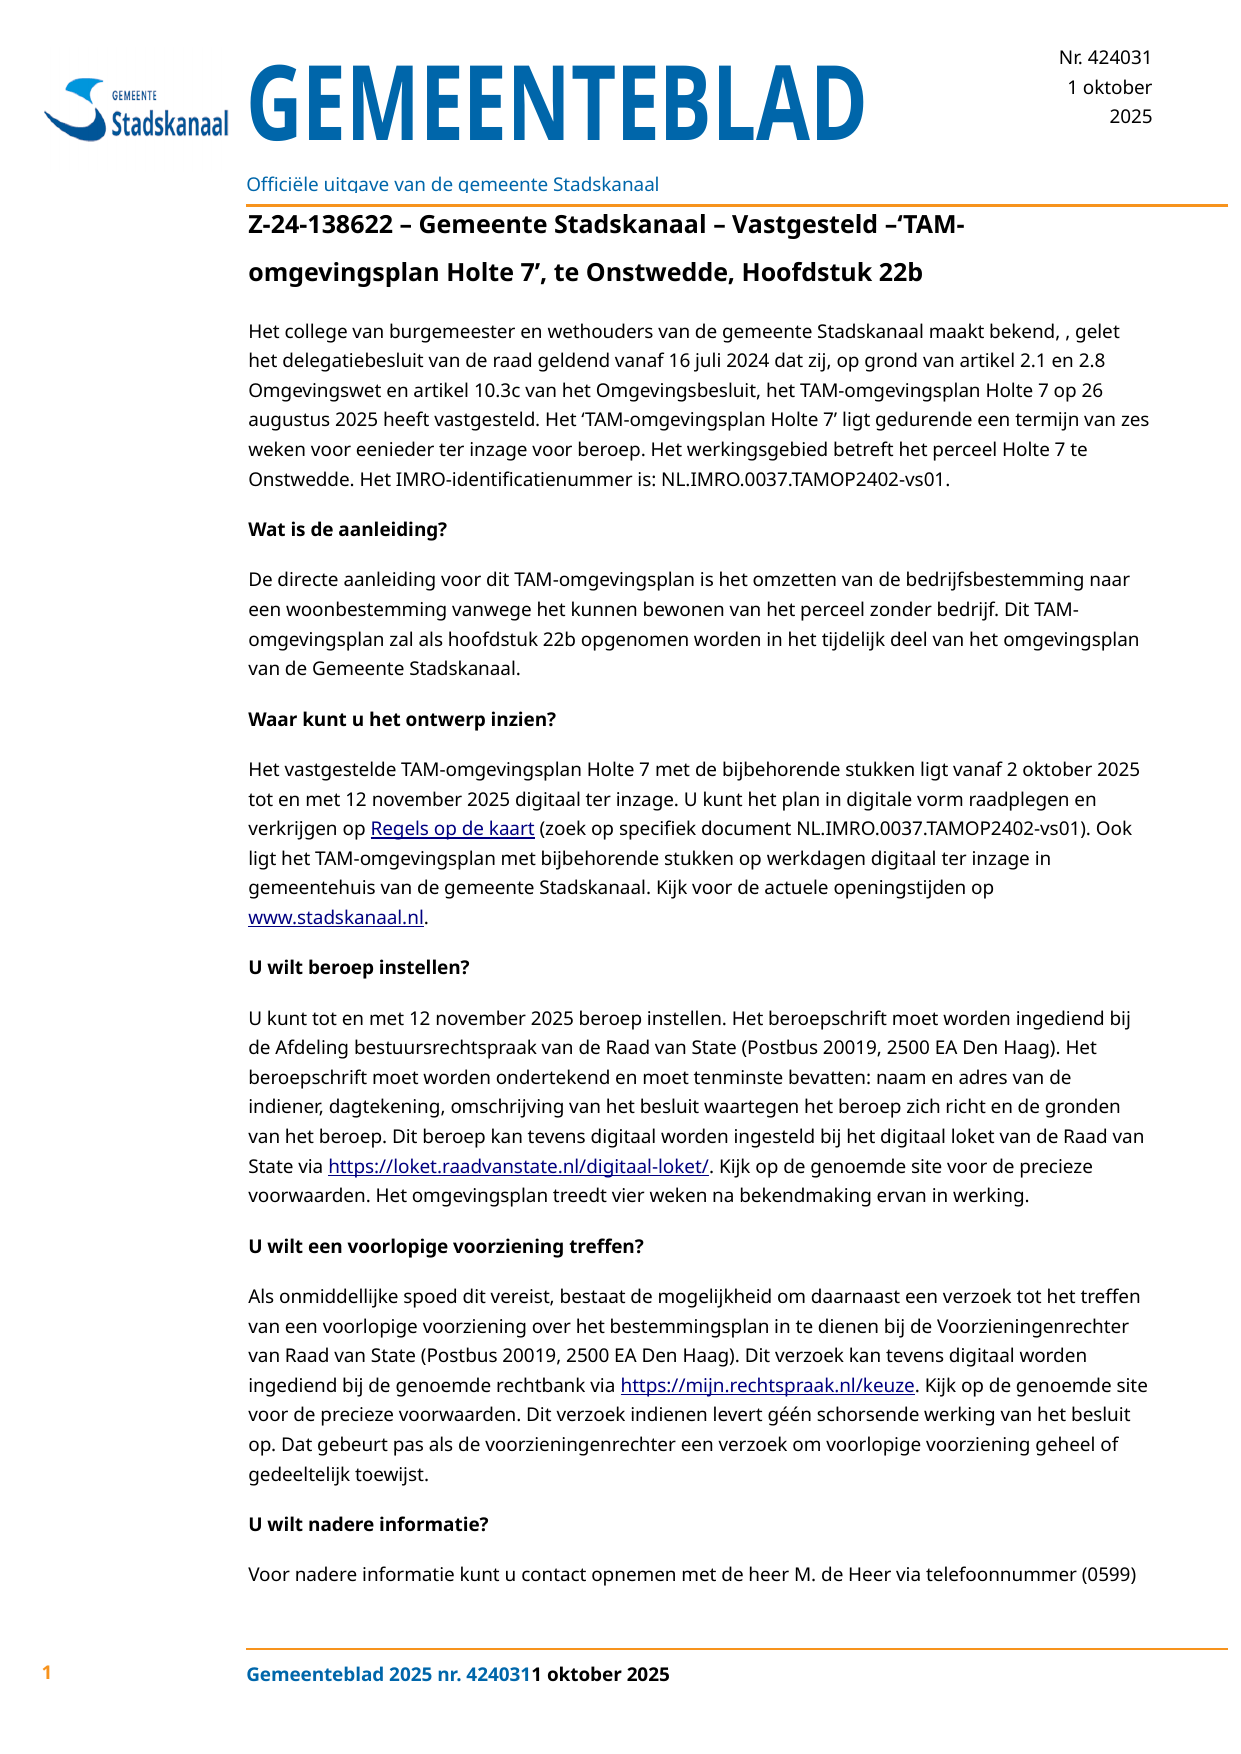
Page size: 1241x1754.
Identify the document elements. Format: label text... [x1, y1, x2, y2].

text Voor nadere informatie kunt u contact opnemen met de heer M. de Heer via telefoonnummer (0599) [248, 1562, 1152, 1587]
text Z-24-138622 – Gemeente Stadskanaal – Vastgesteld –‘TAM-omgevingsplan Holte 7’, te Onstwedde, Hoofdstuk 22b [248, 207, 1152, 288]
picture [41, 47, 231, 172]
text De directe aanleiding voor dit TAM-omgevingsplan is het omzetten van de bedrijfsbestemming naar een woonbestemming vanwege het kunnen bewonen van het perceel zonder bedrijf. Dit TAM-omgevingsplan zal als hoofdstuk 22b opgenomen worden in het tijdelijk deel van het omgevingsplan van de Gemeente Stadskanaal. [248, 567, 1152, 681]
text U kunt tot en met 12 november 2025 beroep instellen. Het beroepschrift moet worden ingediend bij de Afdeling bestuursrechtspraak van de Raad van State (Postbus 20019, 2500 EA Den Haag). Het beroepschrift moet worden ondertekend en moet tenminste bevatten: naam en adres van de indiener, dagtekening, omschrijving van het besluit waartegen het beroep zich richt en de gronden van het beroep. Dit beroep kan tevens digitaal worden ingesteld bij het digitaal loket van de Raad van State via https://loket.raadvanstate.nl/digitaal-loket/. Kijk op de genoemde site voor de precieze voorwaarden. Het omgevingsplan treedt vier weken na bekendmaking ervan in werking. [248, 1005, 1152, 1208]
text Het vastgestelde TAM-omgevingsplan Holte 7 met de bijbehorende stukken ligt vanaf 2 oktober 2025 tot en met 12 november 2025 digitaal ter inzage. U kunt het plan in digitale vorm raadplegen en verkrijgen op Regels op de kaart (zoek op specifiek document NL.IMRO.0037.TAMOP2402-vs01). Ook ligt het TAM-omgevingsplan met bijbehorende stukken op werkdagen digitaal ter inzage in gemeentehuis van de gemeente Stadskanaal. Kijk voor de actuele openingstijden op www.stadskanaal.nl. [248, 756, 1152, 930]
text Waar kunt u het ontwerp inzien? [248, 706, 1152, 732]
text Het college van burgemeester en wethouders van de gemeente Stadskanaal maakt bekend, , gelet het delegatiebesluit van de raad geldend vanaf 16 juli 2024 dat zij, op grond van artikel 2.1 en 2.8 Omgevingswet en artikel 10.3c van het Omgevingsbesluit, het TAM-omgevingsplan Holte 7 op 26 augustus 2025 heeft vastgesteld. Het ‘TAM-omgevingsplan Holte 7’ ligt gedurende een termijn van zes weken voor eenieder ter inzage voor beroep. Het werkingsgebied betreft het perceel Holte 7 te Onstwedde. Het IMRO-identificatienummer is: NL.IMRO.0037.TAMOP2402-vs01. [248, 318, 1152, 492]
text Als onmiddellijke spoed dit vereist, bestaat de mogelijkheid om daarnaast een verzoek tot het treffen van een voorlopige voorziening over het bestemmingsplan in te dienen bij de Voorzieningenrechter van Raad van State (Postbus 20019, 2500 EA Den Haag). Dit verzoek kan tevens digitaal worden ingediend bij de genoemde rechtbank via https://mijn.rechtspraak.nl/keuze. Kijk op de genoemde site voor de precieze voorwaarden. Dit verzoek indienen levert géén schorsende werking van het besluit op. Dat gebeurt pas als de voorzieningenrechter een verzoek om voorlopige voorziening geheel of gedeeltelijk toewijst. [248, 1283, 1152, 1487]
text U wilt een voorlopige voorziening treffen? [248, 1233, 1152, 1259]
text U wilt nadere informatie? [248, 1511, 1152, 1537]
text Wat is de aanleiding? [248, 516, 1152, 542]
text U wilt beroep instellen? [248, 954, 1152, 980]
